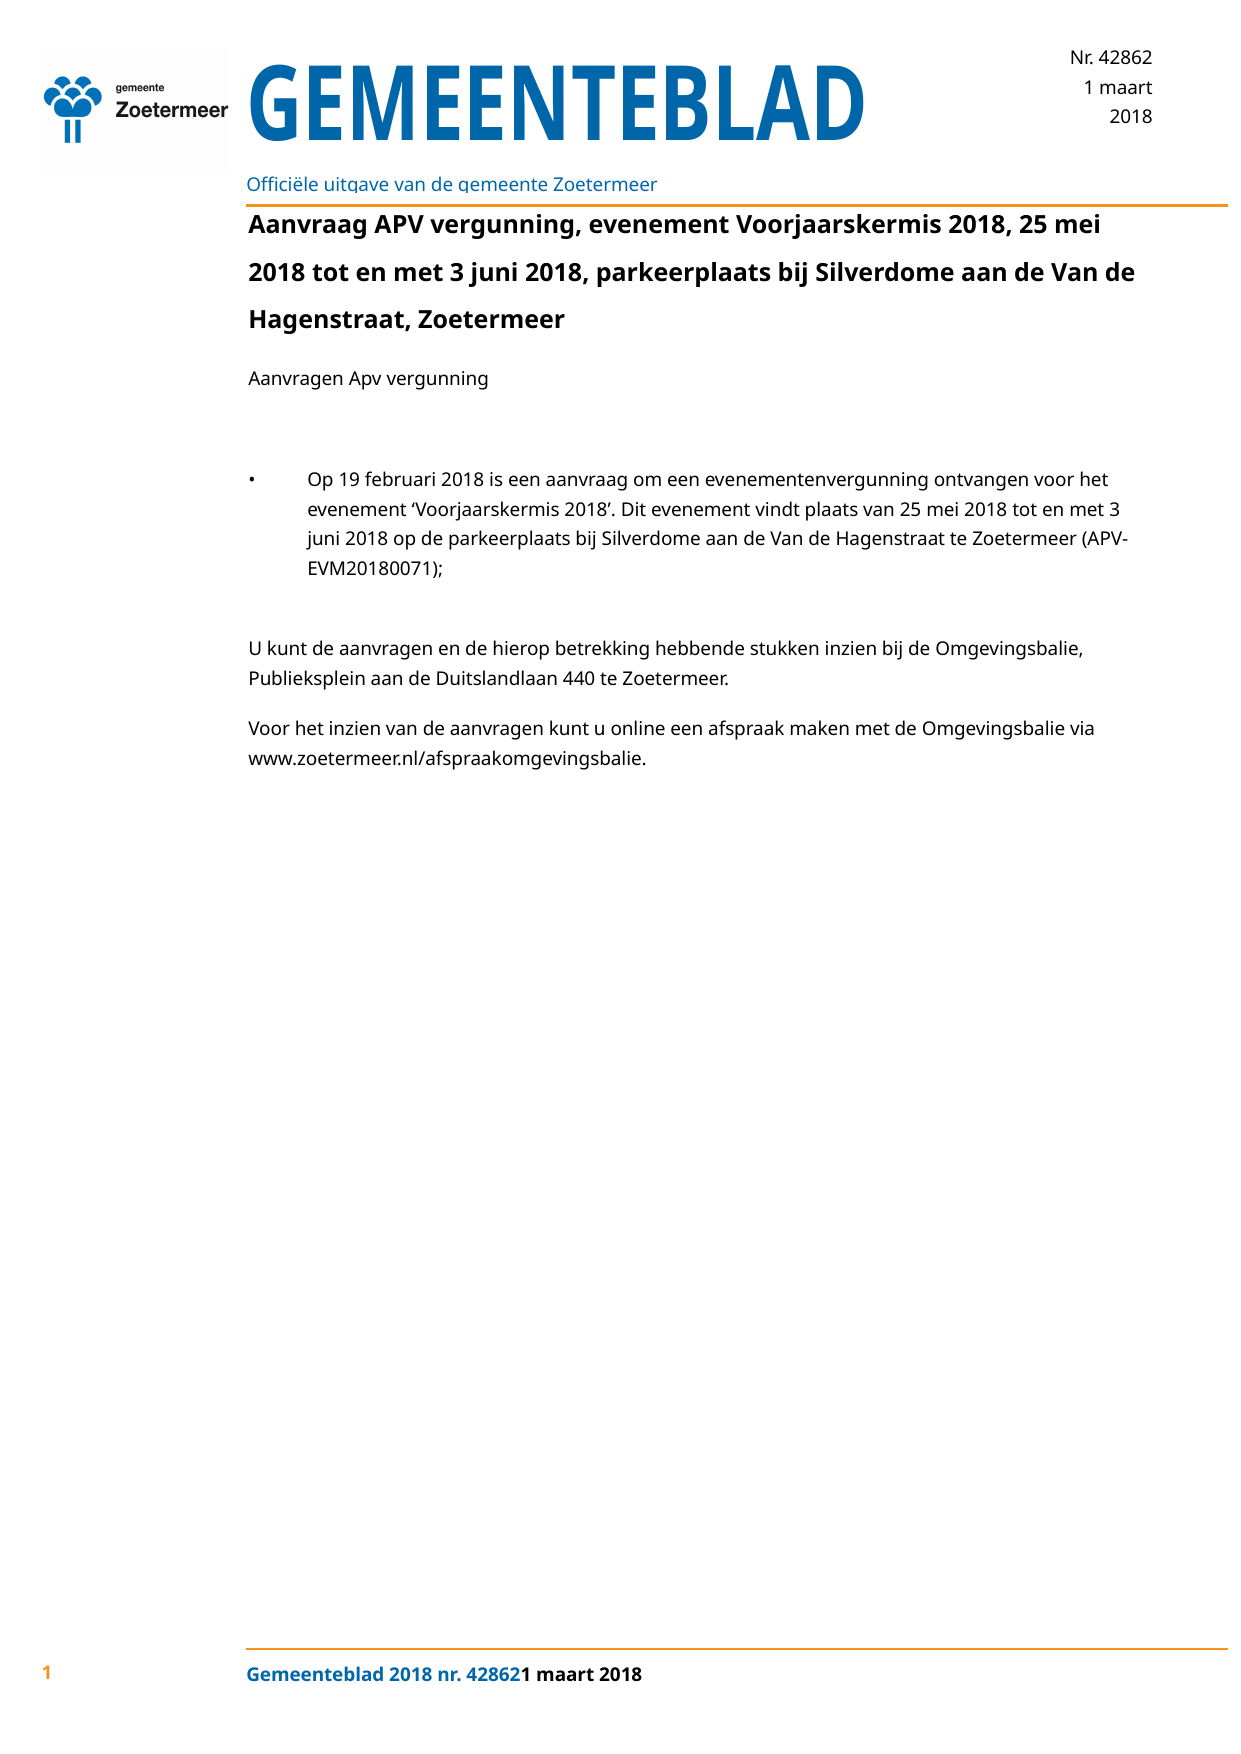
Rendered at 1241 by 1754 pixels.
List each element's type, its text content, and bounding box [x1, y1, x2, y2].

list Op 19 februari 2018 is een aanvraag om een evenementenvergunning ontvangen voor het evenement ‘Voorjaarskermis 2018’. Dit evenement vindt plaats van 25 mei 2018 tot en met 3 juni 2018 op de parkeerplaats bij Silverdome aan de Van de Hagenstraat te Zoetermeer (APV-EVM20180071); [248, 466, 1152, 581]
text U kunt de aanvragen en de hierop betrekking hebbende stukken inzien bij de Omgevingsbalie, Publieksplein aan de Duitslandlaan 440 te Zoetermeer. [248, 635, 1152, 690]
text Voor het inzien van de aanvragen kunt u online een afspraak maken met de Omgevingsbalie via www.zoetermeer.nl/afspraakomgevingsbalie. [248, 715, 1152, 770]
text Aanvragen Apv vergunning [248, 366, 1152, 391]
picture [41, 47, 231, 172]
text Aanvraag APV vergunning, evenement Voorjaarskermis 2018, 25 mei 2018 tot en met 3 juni 2018, parkeerplaats bij Silverdome aan de Van de Hagenstraat, Zoetermeer [248, 207, 1152, 336]
